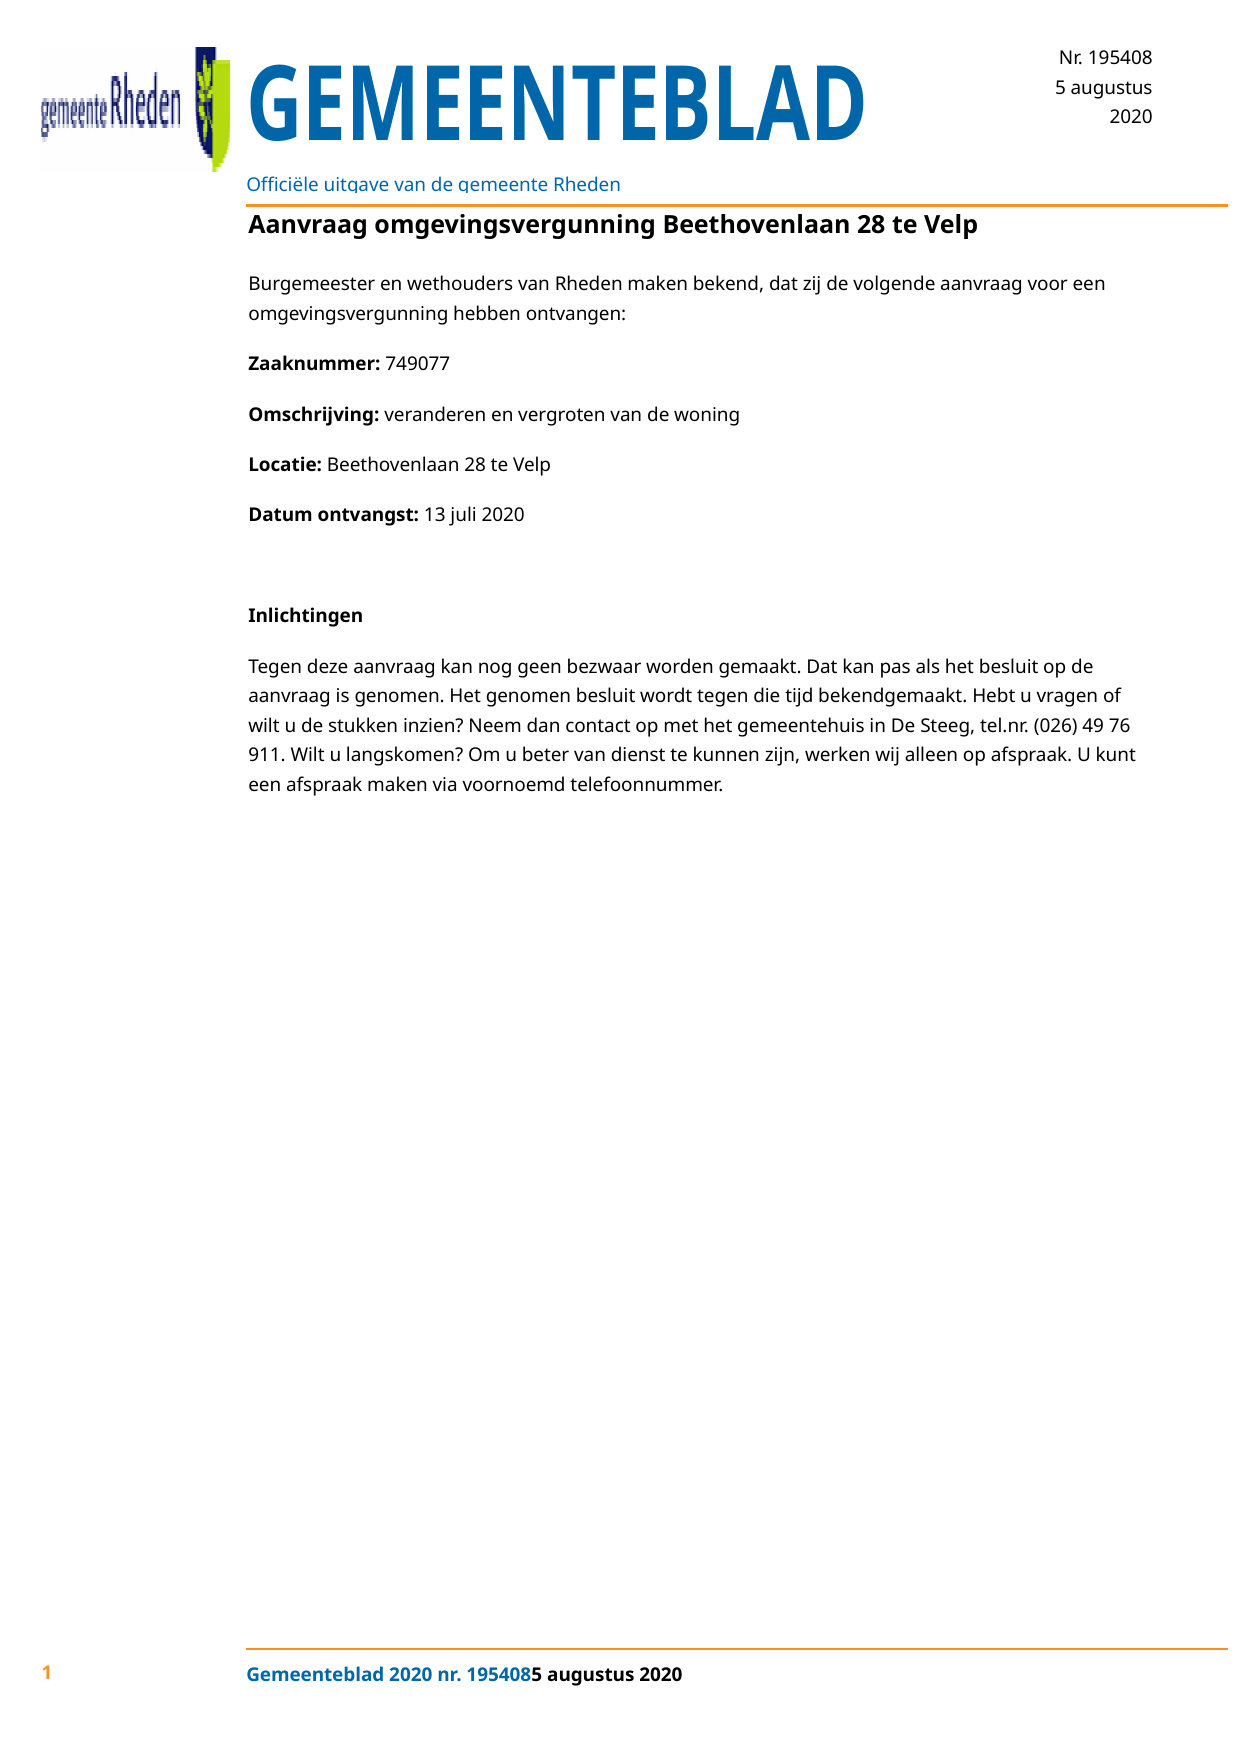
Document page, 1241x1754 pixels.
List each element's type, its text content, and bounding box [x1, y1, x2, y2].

picture [41, 47, 231, 172]
text Locatie: Beethovenlaan 28 te Velp [248, 451, 1152, 477]
text Aanvraag omgevingsvergunning Beethovenlaan 28 te Velp [248, 207, 1152, 241]
text Datum ontvangst: 13 juli 2020 [248, 502, 1152, 527]
text Inlichtingen [248, 602, 1152, 628]
text Burgemeester en wethouders van Rheden maken bekend, dat zij de volgende aanvraag voor een omgevingsvergunning hebben ontvangen: [248, 270, 1152, 326]
text Zaaknummer: 749077 [248, 350, 1152, 376]
text Omschrijving: veranderen en vergroten van de woning [248, 401, 1152, 426]
text Tegen deze aanvraag kan nog geen bezwaar worden gemaakt. Dat kan pas als het besluit op de aanvraag is genomen. Het genomen besluit wordt tegen die tijd bekendgemaakt. Hebt u vragen of wilt u de stukken inzien? Neem dan contact op met het gemeentehuis in De Steeg, tel.nr. (026) 49 76 911. Wilt u langskomen? Om u beter van dienst te kunnen zijn, werken wij alleen op afspraak. U kunt een afspraak maken via voornoemd telefoonnummer. [248, 653, 1152, 797]
